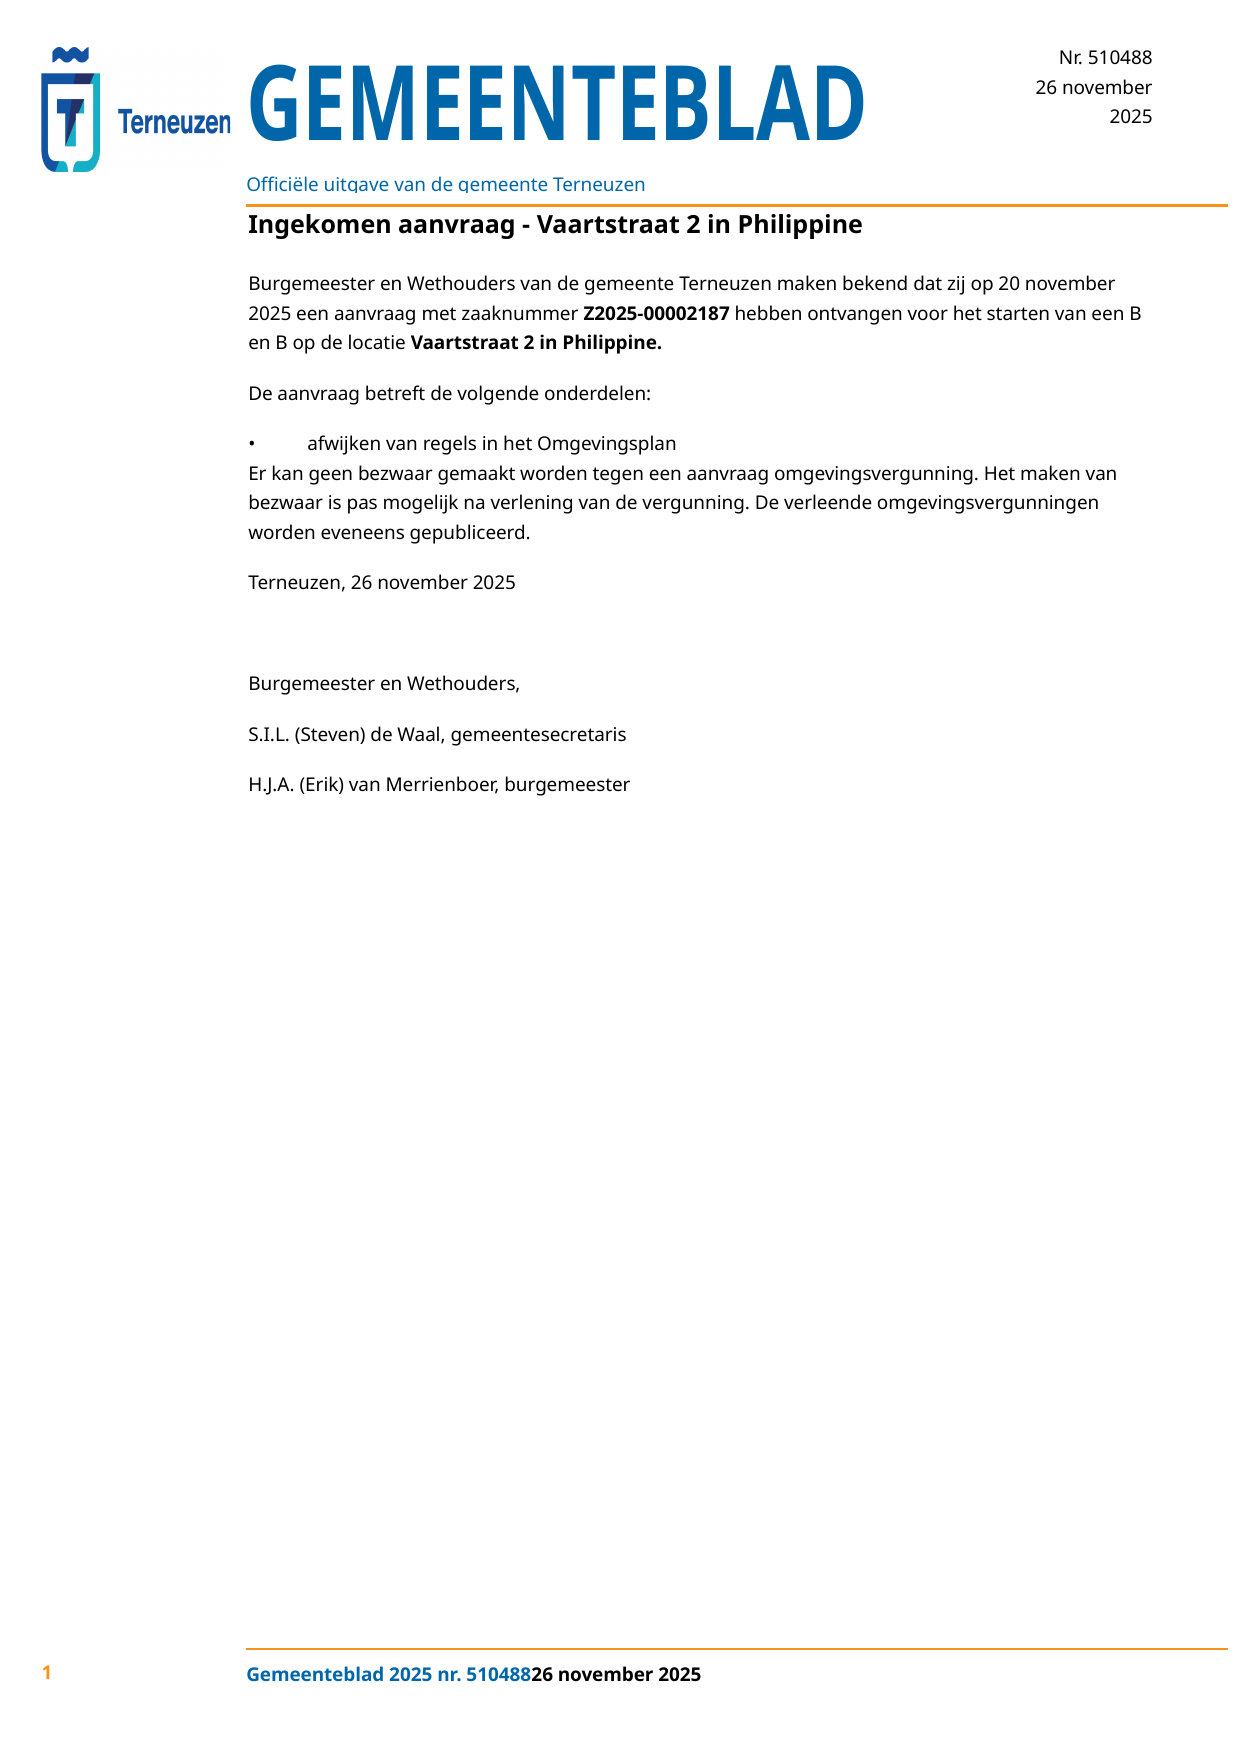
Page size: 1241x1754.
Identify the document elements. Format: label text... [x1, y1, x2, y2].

text S.I.L. (Steven) de Waal, gemeentesecretaris [248, 721, 1152, 746]
text De aanvraag betreft de volgende onderdelen: [248, 380, 1152, 406]
text Terneuzen, 26 november 2025 [248, 569, 1152, 595]
list afwijken van regels in het Omgevingsplan [248, 430, 1152, 456]
text Ingekomen aanvraag - Vaartstraat 2 in Philippine [248, 207, 1152, 241]
picture [41, 47, 231, 172]
text H.J.A. (Erik) van Merrienboer, burgemeester [248, 771, 1152, 797]
text Burgemeester en Wethouders van de gemeente Terneuzen maken bekend dat zij op 20 november 2025 een aanvraag met zaaknummer Z2025-00002187 hebben ontvangen voor het starten van een B en B op de locatie Vaartstraat 2 in Philippine. [248, 270, 1152, 355]
text Er kan geen bezwaar gemaakt worden tegen een aanvraag omgevingsvergunning. Het maken van bezwaar is pas mogelijk na verlening van de vergunning. De verleende omgevingsvergunningen worden eveneens gepubliceerd. [248, 460, 1152, 545]
text Burgemeester en Wethouders, [248, 670, 1152, 696]
